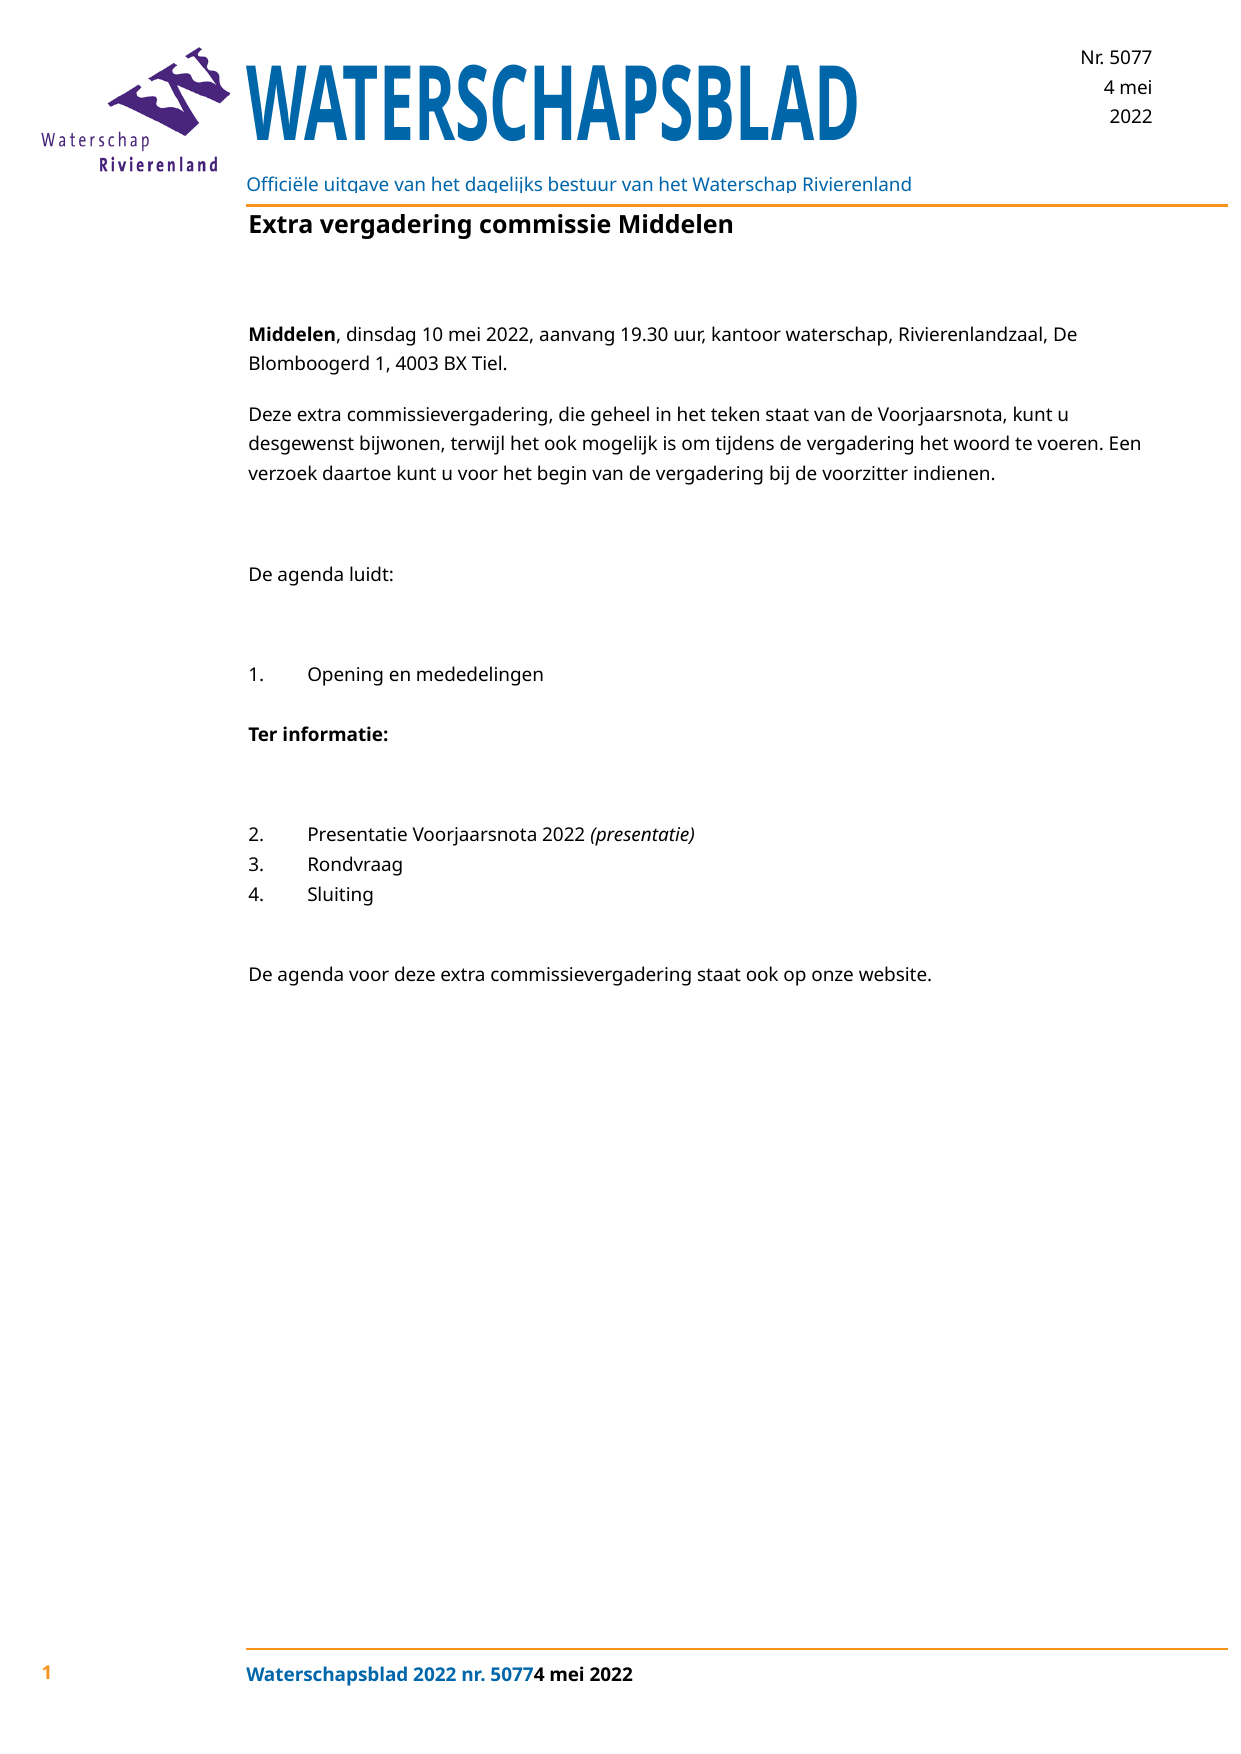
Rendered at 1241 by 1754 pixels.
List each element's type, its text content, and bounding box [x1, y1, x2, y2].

list Rondvraag [248, 851, 1152, 877]
list Sluiting [248, 881, 1152, 906]
text Extra vergadering commissie Middelen [248, 207, 1152, 241]
list Presentatie Voorjaarsnota 2022 (presentatie) [248, 822, 1152, 847]
text Middelen, dinsdag 10 mei 2022, aanvang 19.30 uur, kantoor waterschap, Rivierenlandzaal, De Blomboogerd 1, 4003 BX Tiel. [248, 321, 1152, 376]
picture [41, 47, 231, 172]
text Ter informatie: [248, 721, 1152, 746]
text De agenda voor deze extra commissievergadering staat ook op onze website. [248, 961, 1152, 986]
list Opening en mededelingen [248, 662, 1152, 687]
text Deze extra commissievergadering, die geheel in het teken staat van de Voorjaarsnota, kunt u desgewenst bijwonen, terwijl het ook mogelijk is om tijdens de vergadering het woord te voeren. Een verzoek daartoe kunt u voor het begin van de vergadering bij de voorzitter indienen. [248, 401, 1152, 486]
text De agenda luidt: [248, 561, 1152, 586]
